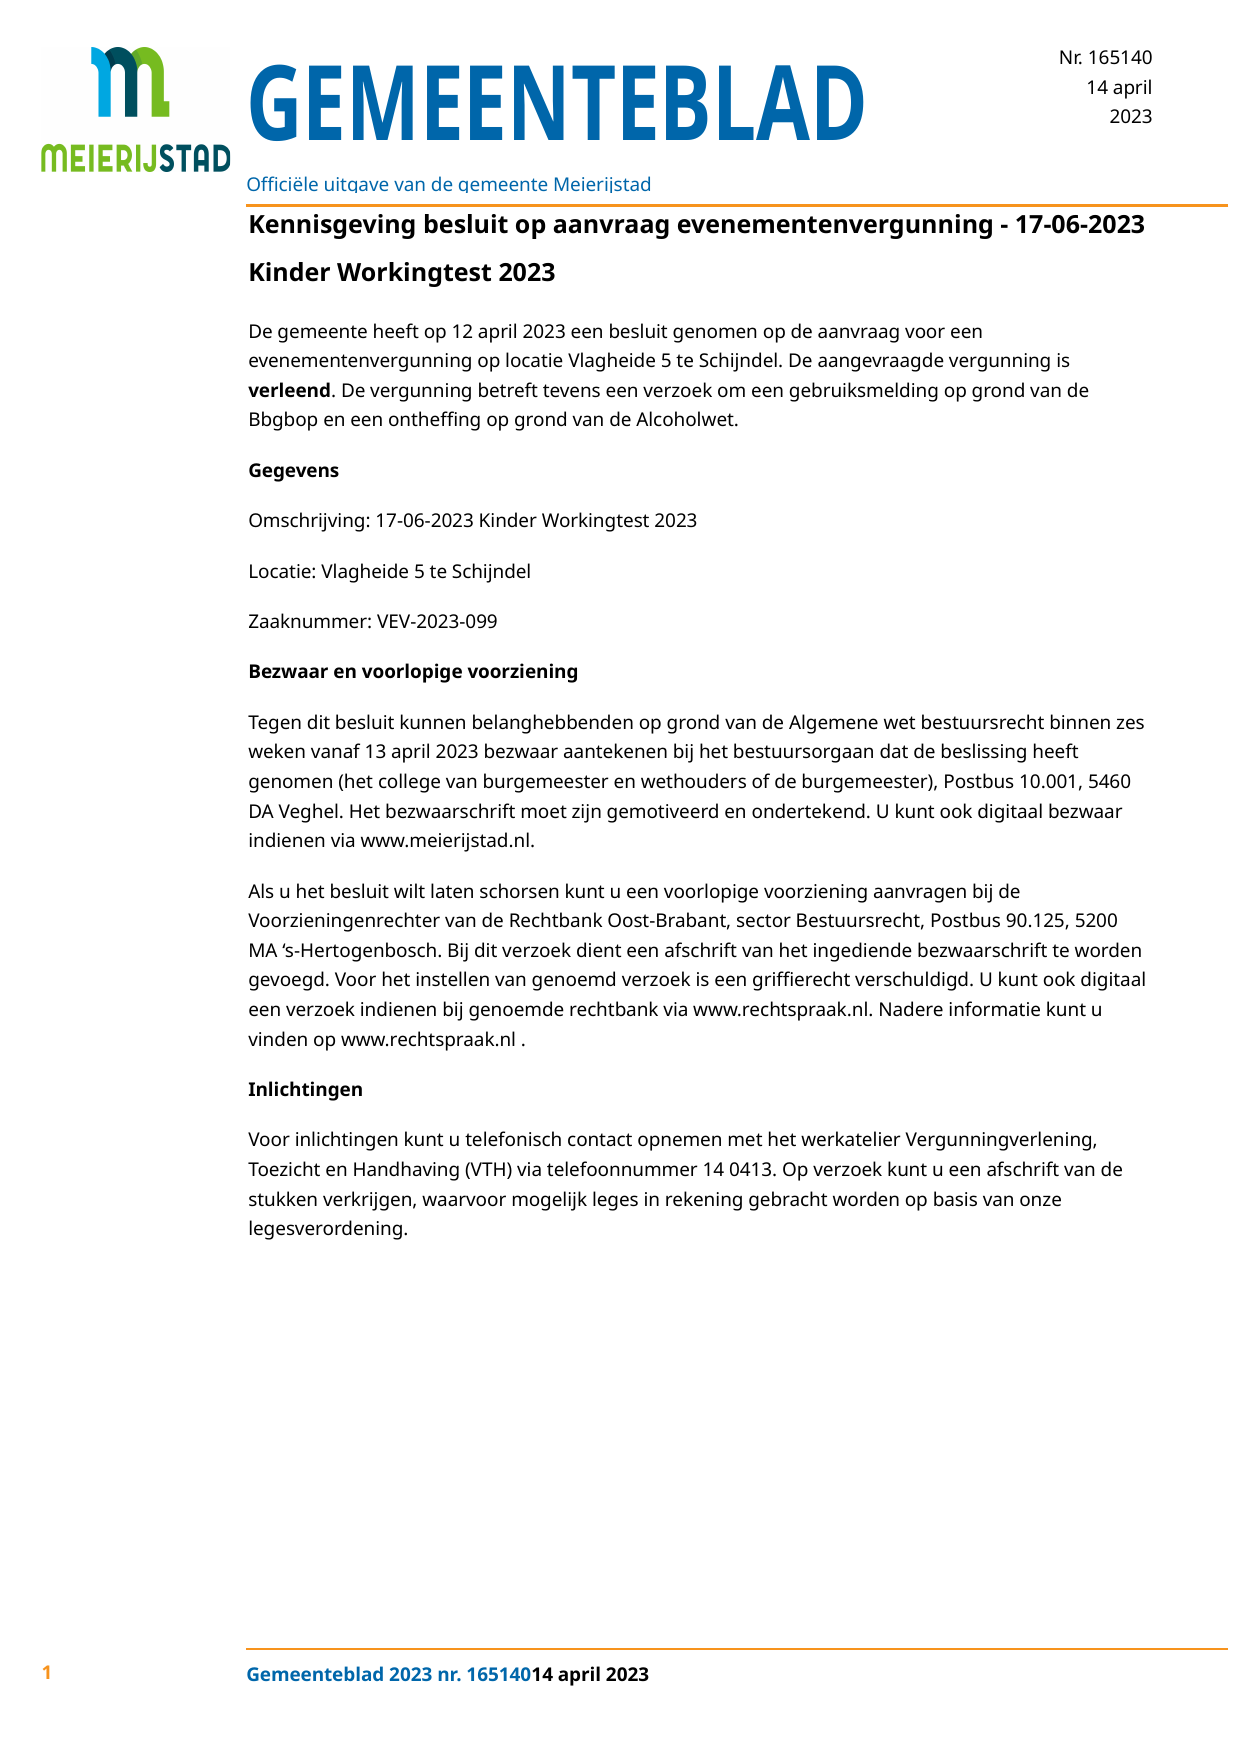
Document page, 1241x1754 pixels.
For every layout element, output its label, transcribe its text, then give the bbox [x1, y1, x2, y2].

text Als u het besluit wilt laten schorsen kunt u een voorlopige voorziening aanvragen bij de Voorzieningenrechter van de Rechtbank Oost-Brabant, sector Bestuursrecht, Postbus 90.125, 5200 MA ‘s-Hertogenbosch. Bij dit verzoek dient een afschrift van het ingediende bezwaarschrift te worden gevoegd. Voor het instellen van genoemd verzoek is een griffierecht verschuldigd. U kunt ook digitaal een verzoek indienen bij genoemde rechtbank via www.rechtspraak.nl. Nadere informatie kunt u vinden op www.rechtspraak.nl . [248, 878, 1152, 1052]
text Kennisgeving besluit op aanvraag evenementenvergunning - 17-06-2023 Kinder Workingtest 2023 [248, 207, 1152, 288]
text Zaaknummer: VEV-2023-099 [248, 608, 1152, 634]
text Inlichtingen [248, 1076, 1152, 1102]
text Bezwaar en voorlopige voorziening [248, 659, 1152, 684]
text Gegevens [248, 457, 1152, 483]
text De gemeente heeft op 12 april 2023 een besluit genomen op de aanvraag voor een evenementenvergunning op locatie Vlagheide 5 te Schijndel. De aangevraagde vergunning is verleend. De vergunning betreft tevens een verzoek om een gebruiksmelding op grond van de Bbgbop en een ontheffing op grond van de Alcoholwet. [248, 318, 1152, 432]
picture [41, 47, 231, 172]
text Voor inlichtingen kunt u telefonisch contact opnemen met het werkatelier Vergunningverlening, Toezicht en Handhaving (VTH) via telefoonnummer 14 0413. Op verzoek kunt u een afschrift van de stukken verkrijgen, waarvoor mogelijk leges in rekening gebracht worden op basis van onze legesverordening. [248, 1127, 1152, 1241]
text Omschrijving: 17-06-2023 Kinder Workingtest 2023 [248, 507, 1152, 533]
text Tegen dit besluit kunnen belanghebbenden op grond van de Algemene wet bestuursrecht binnen zes weken vanaf 13 april 2023 bezwaar aantekenen bij het bestuursorgaan dat de beslissing heeft genomen (het college van burgemeester en wethouders of de burgemeester), Postbus 10.001, 5460 DA Veghel. Het bezwaarschrift moet zijn gemotiveerd en ondertekend. U kunt ook digitaal bezwaar indienen via www.meierijstad.nl. [248, 709, 1152, 853]
text Locatie: Vlagheide 5 te Schijndel [248, 558, 1152, 584]
